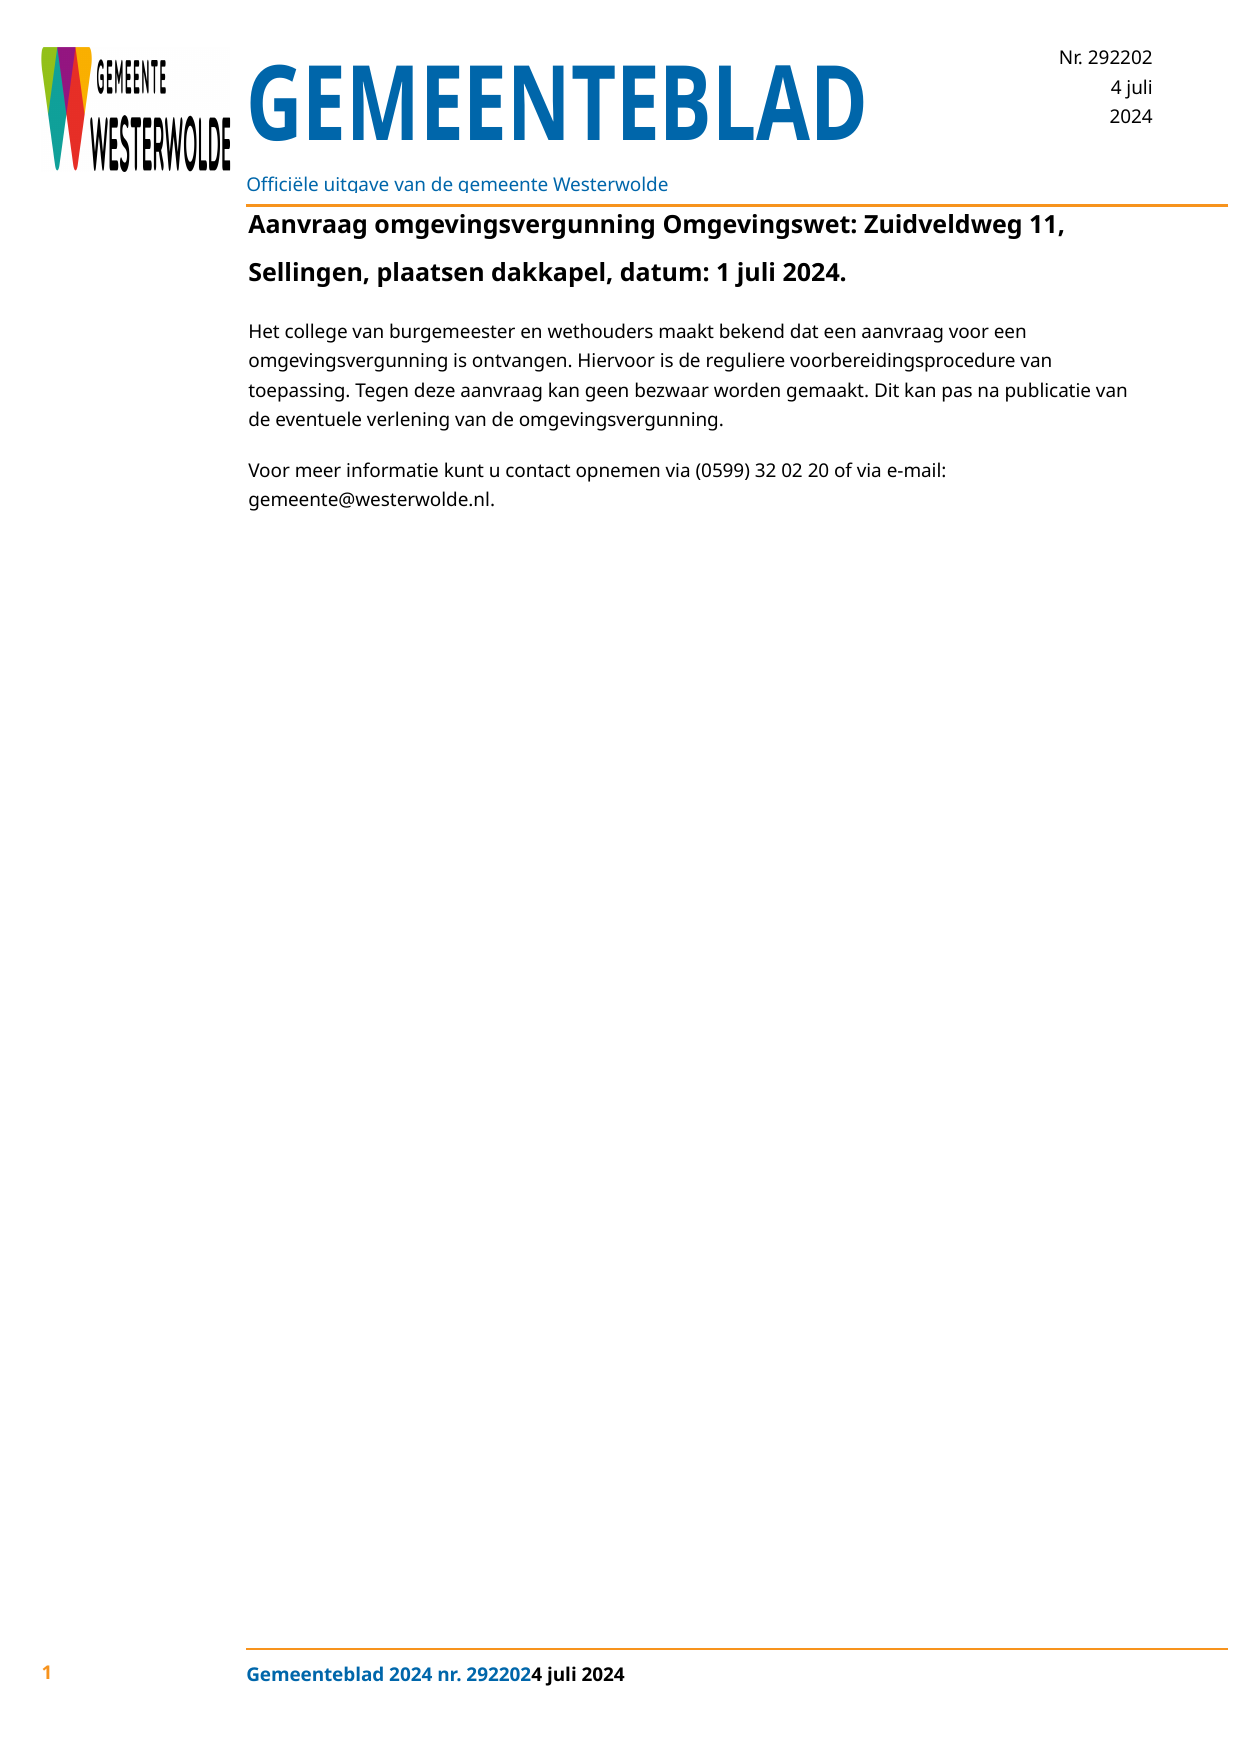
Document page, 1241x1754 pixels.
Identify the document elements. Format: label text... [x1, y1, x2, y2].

picture [41, 47, 231, 172]
text Aanvraag omgevingsvergunning Omgevingswet: Zuidveldweg 11, Sellingen, plaatsen dakkapel, datum: 1 juli 2024. [248, 207, 1152, 288]
text Voor meer informatie kunt u contact opnemen via (0599) 32 02 20 of via e-mail: gemeente@westerwolde.nl. [248, 457, 1152, 512]
text Het college van burgemeester en wethouders maakt bekend dat een aanvraag voor een omgevingsvergunning is ontvangen. Hiervoor is de reguliere voorbereidingsprocedure van toepassing. Tegen deze aanvraag kan geen bezwaar worden gemaakt. Dit kan pas na publicatie van de eventuele verlening van de omgevingsvergunning. [248, 318, 1152, 432]
